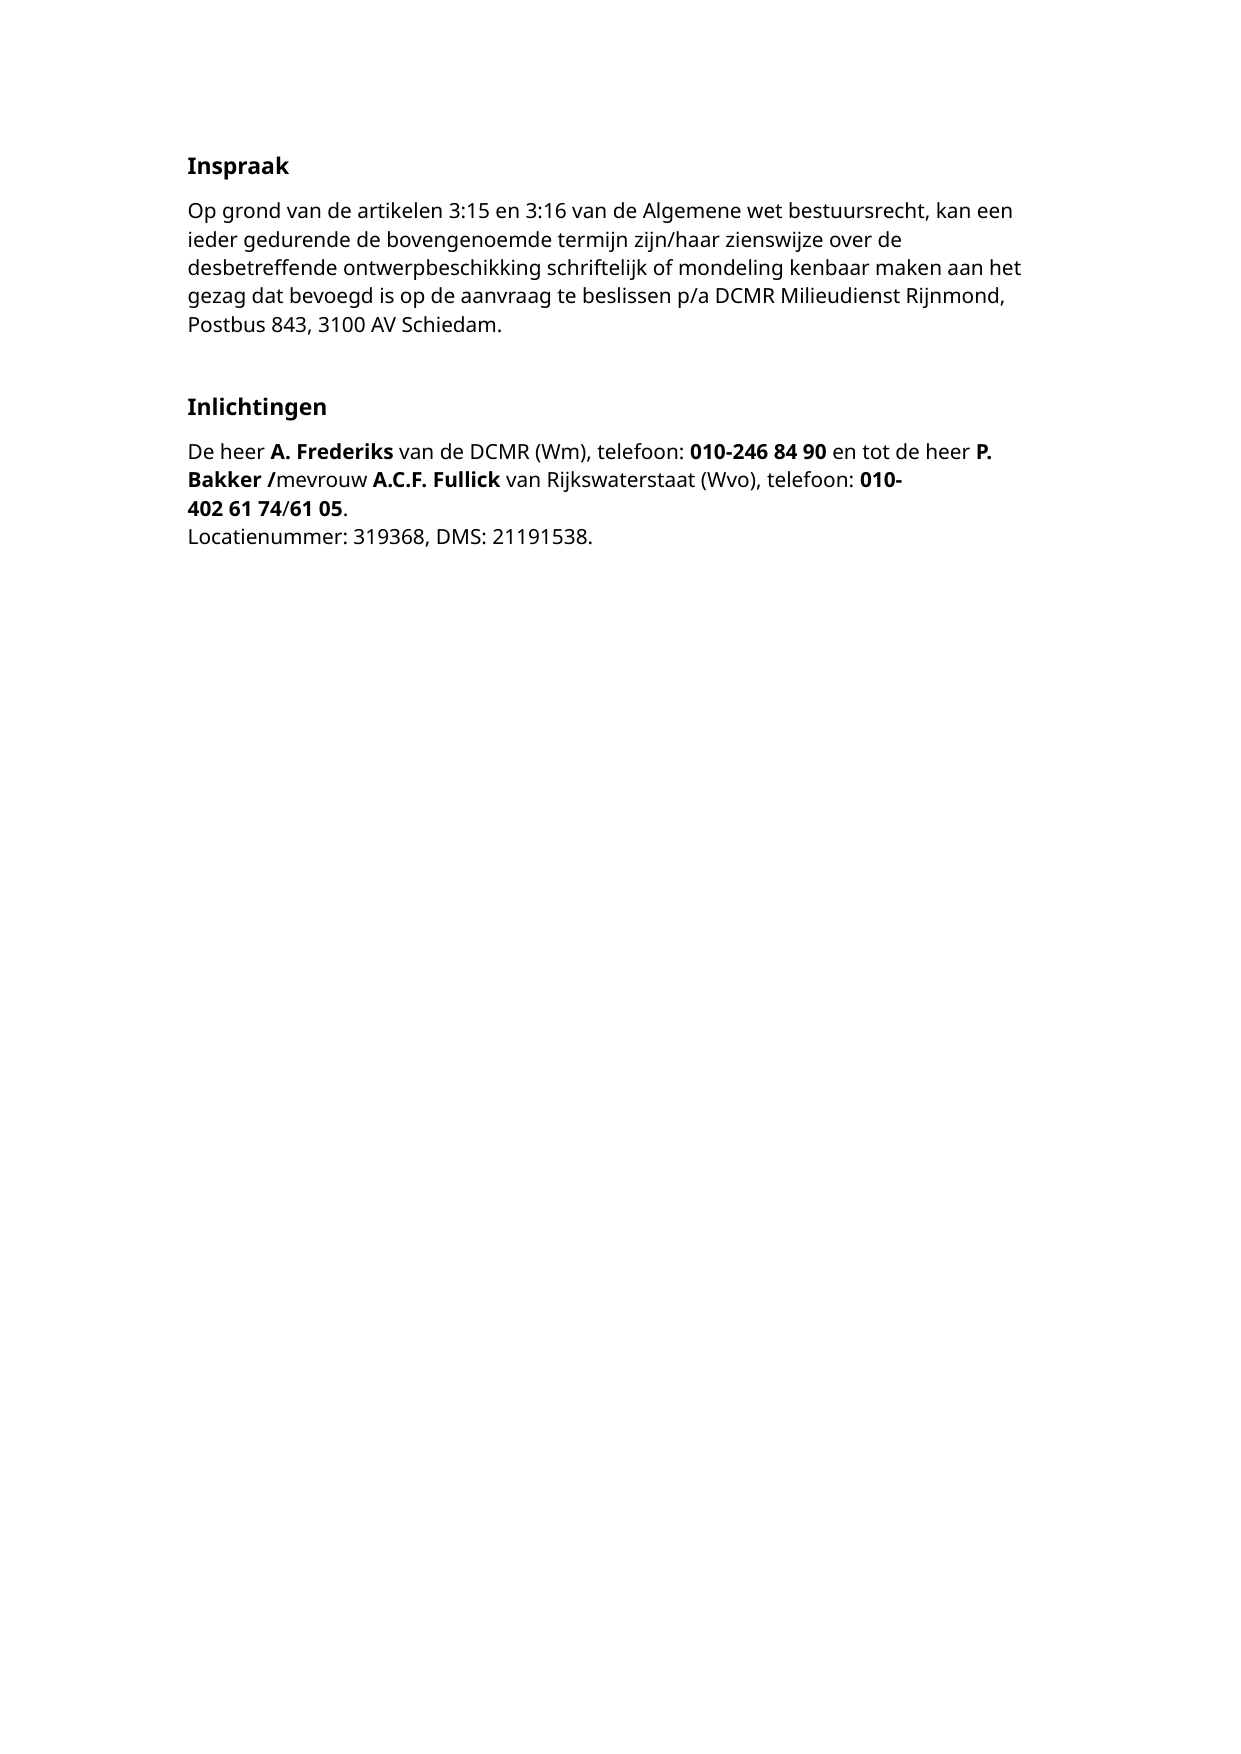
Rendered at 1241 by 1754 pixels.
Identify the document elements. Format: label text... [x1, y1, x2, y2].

text Op grond van de artikelen 3:15 en 3:16 van de Algemene wet bestuursrecht, kan een ieder gedurende de bovengenoemde termijn zijn/haar zienswijze over de desbetreffende ontwerpbeschikking schriftelijk of mondeling kenbaar maken aan het gezag dat bevoegd is op de aanvraag te beslissen p/a DCMR Milieudienst Rijnmond, Postbus 843, 3100 AV Schiedam. [187, 196, 1053, 338]
subtitle Inspraak [187, 150, 1053, 181]
subtitle Inlichtingen [187, 391, 1053, 422]
text De heer A. Frederiks van de DCMR (Wm), telefoon: 010-246 84 90 en tot de heer P. Bakker /mevrouw A.C.F. Fullick van Rijkswaterstaat (Wvo), telefoon: 010-402 61 74/61 05. [187, 437, 1053, 522]
text Locatienummer: 319368, DMS: 21191538. [187, 522, 1053, 551]
